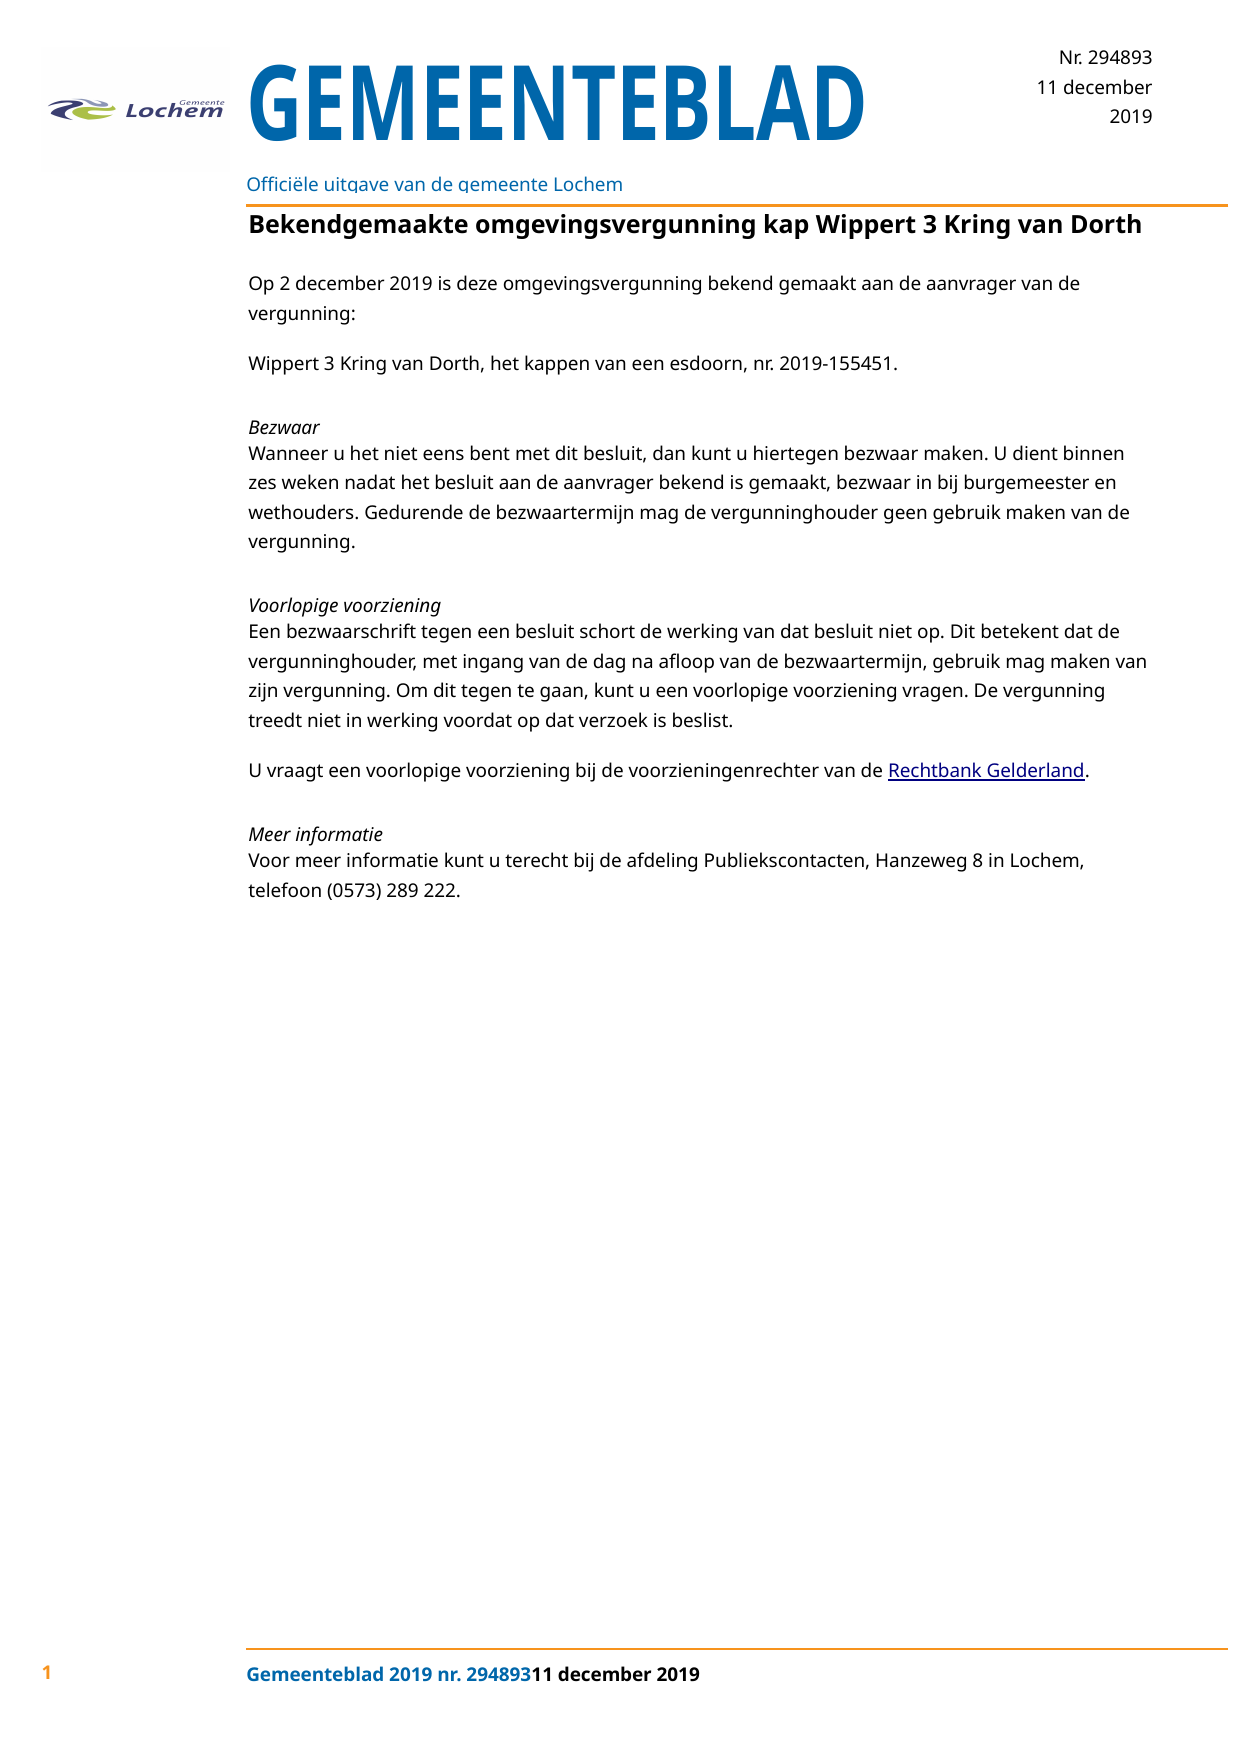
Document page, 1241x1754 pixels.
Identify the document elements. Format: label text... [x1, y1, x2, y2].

text Een bezwaarschrift tegen een besluit schort de werking van dat besluit niet op. Dit betekent dat de vergunninghouder, met ingang van de dag na afloop van de bezwaartermijn, gebruik mag maken van zijn vergunning. Om dit tegen te gaan, kunt u een voorlopige voorziening vragen. De vergunning treedt niet in werking voordat op dat verzoek is beslist. [248, 618, 1152, 733]
text Voor meer informatie kunt u terecht bij de afdeling Publiekscontacten, Hanzeweg 8 in Lochem, telefoon (0573) 289 222. [248, 847, 1152, 903]
text Op 2 december 2019 is deze omgevingsvergunning bekend gemaakt aan de aanvrager van de vergunning: [248, 270, 1152, 326]
text Meer informatie [248, 822, 1152, 847]
text Bekendgemaakte omgevingsvergunning kap Wippert 3 Kring van Dorth [248, 207, 1152, 241]
text Bezwaar [248, 414, 1152, 440]
text Wippert 3 Kring van Dorth, het kappen van een esdoorn, nr. 2019-155451. [248, 350, 1152, 376]
text Voorlopige voorziening [248, 593, 1152, 618]
text U vraagt een voorlopige voorziening bij de voorzieningenrechter van de Rechtbank Gelderland. [248, 758, 1152, 783]
text Wanneer u het niet eens bent met dit besluit, dan kunt u hiertegen bezwaar maken. U dient binnen zes weken nadat het besluit aan de aanvrager bekend is gemaakt, bezwaar in bij burgemeester en wethouders. Gedurende de bezwaartermijn mag de vergunninghouder geen gebruik maken van de vergunning. [248, 440, 1152, 554]
picture [41, 47, 231, 172]
